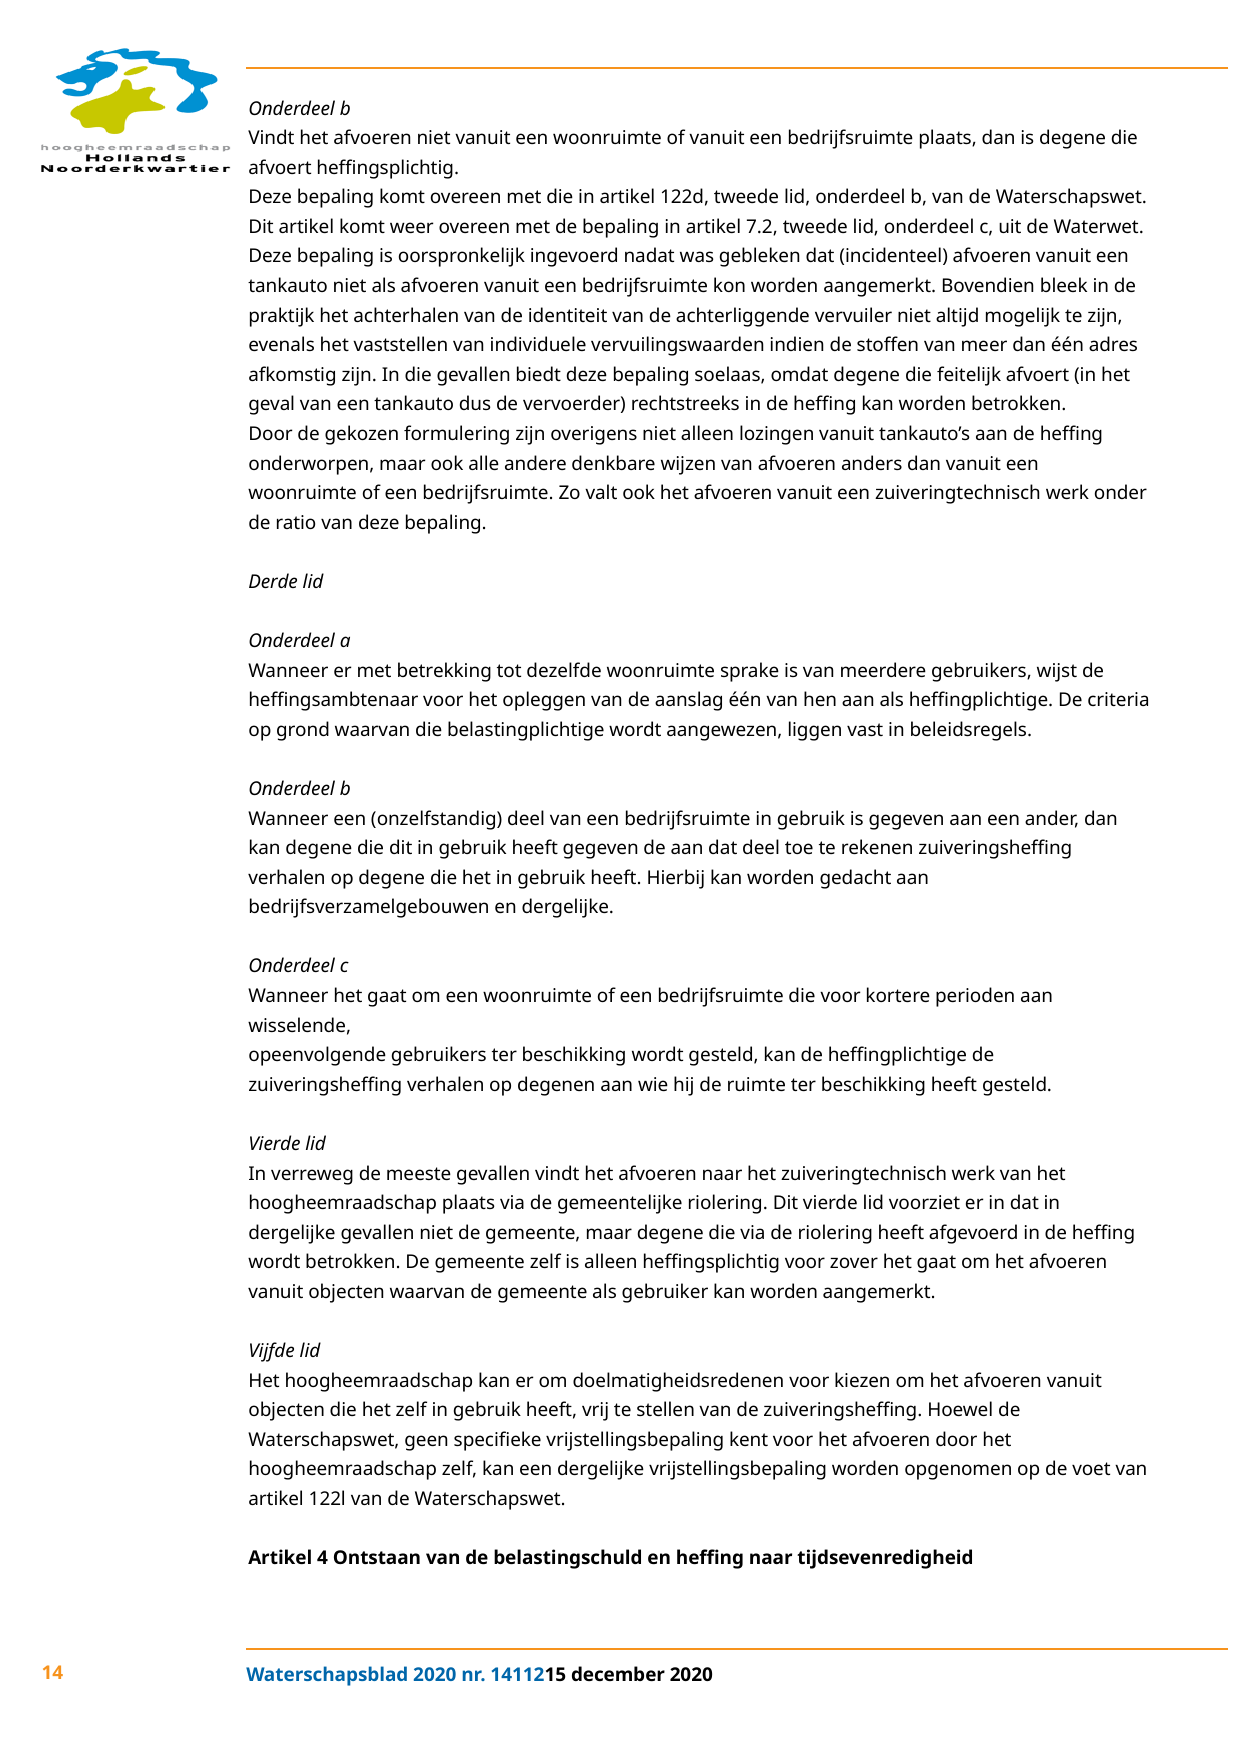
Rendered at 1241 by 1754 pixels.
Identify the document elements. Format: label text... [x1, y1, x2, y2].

text Door de gekozen formulering zijn overigens niet alleen lozingen vanuit tankauto’s aan de heffing onderworpen, maar ook alle andere denkbare wijzen van afvoeren anders dan vanuit een woonruimte of een bedrijfsruimte. Zo valt ook het afvoeren vanuit een zuiveringtechnisch werk onder de ratio van deze bepaling. [248, 420, 1152, 535]
text Onderdeel a [248, 627, 1152, 653]
text In verreweg de meeste gevallen vindt het afvoeren naar het zuiveringtechnisch werk van het hoogheemraadschap plaats via de gemeentelijke riolering. Dit vierde lid voorziet er in dat in dergelijke gevallen niet de gemeente, maar degene die via de riolering heeft afgevoerd in de heffing wordt betrokken. De gemeente zelf is alleen heffingsplichtig voor zover het gaat om het afvoeren vanuit objecten waarvan de gemeente als gebruiker kan worden aangemerkt. [248, 1160, 1152, 1304]
text Onderdeel c [248, 953, 1152, 978]
picture [41, 47, 231, 172]
text Deze bepaling komt overeen met die in artikel 122d, tweede lid, onderdeel b, van de Waterschapswet. Dit artikel komt weer overeen met de bepaling in artikel 7.2, tweede lid, onderdeel c, uit de Waterwet. Deze bepaling is oorspronkelijk ingevoerd nadat was gebleken dat (incidenteel) afvoeren vanuit een tankauto niet als afvoeren vanuit een bedrijfsruimte kon worden aangemerkt. Bovendien bleek in de praktijk het achterhalen van de identiteit van de achterliggende vervuiler niet altijd mogelijk te zijn, evenals het vaststellen van individuele vervuilingswaarden indien de stoffen van meer dan één adres afkomstig zijn. In die gevallen biedt deze bepaling soelaas, omdat degene die feitelijk afvoert (in het geval van een tankauto dus de vervoerder) rechtstreeks in de heffing kan worden betrokken. [248, 183, 1152, 416]
text Wanneer een (onzelfstandig) deel van een bedrijfsruimte in gebruik is gegeven aan een ander, dan kan degene die dit in gebruik heeft gegeven de aan dat deel toe te rekenen zuiveringsheffing verhalen op degene die het in gebruik heeft. Hierbij kan worden gedacht aan bedrijfsverzamelgebouwen en dergelijke. [248, 805, 1152, 919]
text Onderdeel b [248, 775, 1152, 801]
text Het hoogheemraadschap kan er om doelmatigheidsredenen voor kiezen om het afvoeren vanuit objecten die het zelf in gebruik heeft, vrij te stellen van de zuiveringsheffing. Hoewel de Waterschapswet, geen specifieke vrijstellingsbepaling kent voor het afvoeren door het hoogheemraadschap zelf, kan een dergelijke vrijstellingsbepaling worden opgenomen op de voet van artikel 122l van de Waterschapswet. [248, 1367, 1152, 1511]
text Derde lid [248, 568, 1152, 594]
text Vierde lid [248, 1130, 1152, 1156]
text Onderdeel b [248, 95, 1152, 121]
text Wanneer er met betrekking tot dezelfde woonruimte sprake is van meerdere gebruikers, wijst de heffingsambtenaar voor het opleggen van de aanslag één van hen aan als heffingplichtige. De criteria op grond waarvan die belastingplichtige wordt aangewezen, liggen vast in beleidsregels. [248, 657, 1152, 742]
text opeenvolgende gebruikers ter beschikking wordt gesteld, kan de heffingplichtige de zuiveringsheffing verhalen op degenen aan wie hij de ruimte ter beschikking heeft gesteld. [248, 1041, 1152, 1097]
text Vindt het afvoeren niet vanuit een woonruimte of vanuit een bedrijfsruimte plaats, dan is degene die afvoert heffingsplichtig. [248, 124, 1152, 180]
text Vijfde lid [248, 1337, 1152, 1363]
text Wanneer het gaat om een woonruimte of een bedrijfsruimte die voor kortere perioden aan wisselende, [248, 982, 1152, 1038]
text Artikel 4 Ontstaan van de belastingschuld en heffing naar tijdsevenredigheid [248, 1544, 1152, 1570]
